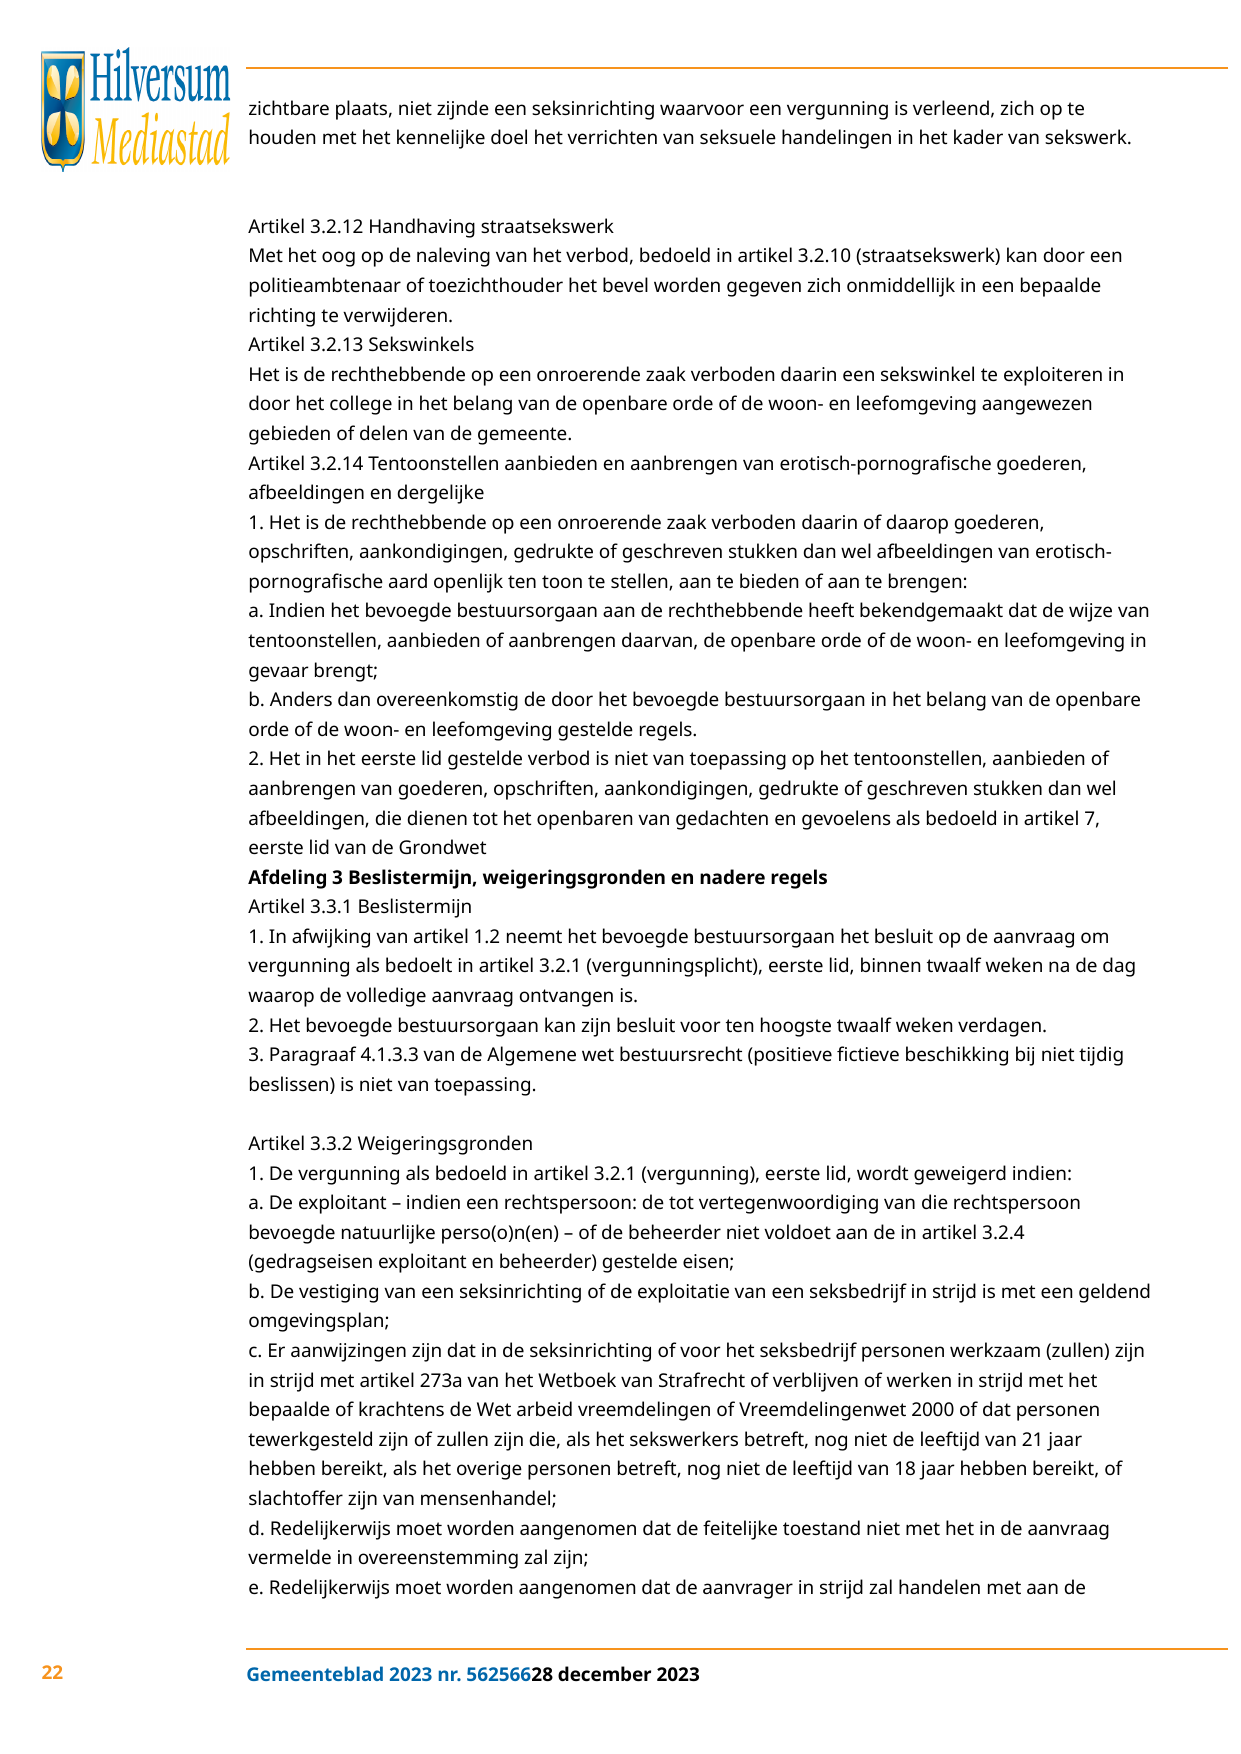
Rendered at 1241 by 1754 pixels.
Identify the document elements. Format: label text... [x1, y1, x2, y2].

picture [41, 47, 231, 172]
text c. Er aanwijzingen zijn dat in de seksinrichting of voor het seksbedrijf personen werkzaam (zullen) zijn in strijd met artikel 273a van het Wetboek van Strafrecht of verblijven of werken in strijd met het bepaalde of krachtens de Wet arbeid vreemdelingen of Vreemdelingenwet 2000 of dat personen tewerkgesteld zijn of zullen zijn die, als het sekswerkers betreft, nog niet de leeftijd van 21 jaar hebben bereikt, als het overige personen betreft, nog niet de leeftijd van 18 jaar hebben bereikt, of slachtoffer zijn van mensenhandel; [248, 1337, 1152, 1511]
text b. De vestiging van een seksinrichting of de exploitatie van een seksbedrijf in strijd is met een geldend omgevingsplan; [248, 1278, 1152, 1333]
text d. Redelijkerwijs moet worden aangenomen dat de feitelijke toestand niet met het in de aanvraag vermelde in overeenstemming zal zijn; [248, 1515, 1152, 1570]
text 3. Paragraaf 4.1.3.3 van de Algemene wet bestuursrecht (positieve fictieve beschikking bij niet tijdig beslissen) is niet van toepassing. [248, 1041, 1152, 1097]
text Het is de rechthebbende op een onroerende zaak verboden daarin een sekswinkel te exploiteren in door het college in het belang van de openbare orde of de woon- en leefomgeving aangewezen gebieden of delen van de gemeente. [248, 361, 1152, 446]
text Artikel 3.2.12 Handhaving straatsekswerk [248, 213, 1152, 239]
text 2. Het bevoegde bestuursorgaan kan zijn besluit voor ten hoogste twaalf weken verdagen. [248, 1012, 1152, 1038]
text b. Anders dan overeenkomstig de door het bevoegde bestuursorgaan in het belang van de openbare orde of de woon- en leefomgeving gestelde regels. [248, 686, 1152, 742]
text 2. Het in het eerste lid gestelde verbod is niet van toepassing op het tentoonstellen, aanbieden of aanbrengen van goederen, opschriften, aankondigingen, gedrukte of geschreven stukken dan wel afbeeldingen, die dienen tot het openbaren van gedachten en gevoelens als bedoeld in artikel 7, eerste lid van de Grondwet [248, 746, 1152, 860]
text 1. De vergunning als bedoeld in artikel 3.2.1 (vergunning), eerste lid, wordt geweigerd indien: [248, 1160, 1152, 1186]
text e. Redelijkerwijs moet worden aangenomen dat de aanvrager in strijd zal handelen met aan de [248, 1574, 1152, 1600]
text Artikel 3.2.14 Tentoonstellen aanbieden en aanbrengen van erotisch-pornografische goederen, afbeeldingen en dergelijke [248, 450, 1152, 505]
text 1. In afwijking van artikel 1.2 neemt het bevoegde bestuursorgaan het besluit op de aanvraag om vergunning als bedoelt in artikel 3.2.1 (vergunningsplicht), eerste lid, binnen twaalf weken na de dag waarop de volledige aanvraag ontvangen is. [248, 923, 1152, 1008]
text a. Indien het bevoegde bestuursorgaan aan de rechthebbende heeft bekendgemaakt dat de wijze van tentoonstellen, aanbieden of aanbrengen daarvan, de openbare orde of de woon- en leefomgeving in gevaar brengt; [248, 598, 1152, 683]
text 1. Het is de rechthebbende op een onroerende zaak verboden daarin of daarop goederen, opschriften, aankondigingen, gedrukte of geschreven stukken dan wel afbeeldingen van erotisch-pornografische aard openlijk ten toon te stellen, aan te bieden of aan te brengen: [248, 509, 1152, 594]
text Artikel 3.3.2 Weigeringsgronden [248, 1130, 1152, 1156]
text Afdeling 3 Beslistermijn, weigeringsgronden en nadere regels [248, 864, 1152, 890]
text Artikel 3.3.1 Beslistermijn [248, 893, 1152, 919]
text a. De exploitant – indien een rechtspersoon: de tot vertegenwoordiging van die rechtspersoon bevoegde natuurlijke perso(o)n(en) – of de beheerder niet voldoet aan de in artikel 3.2.4 (gedragseisen exploitant en beheerder) gestelde eisen; [248, 1189, 1152, 1274]
text Met het oog op de naleving van het verbod, bedoeld in artikel 3.2.10 (straatsekswerk) kan door een politieambtenaar of toezichthouder het bevel worden gegeven zich onmiddellijk in een bepaalde richting te verwijderen. [248, 243, 1152, 328]
text zichtbare plaats, niet zijnde een seksinrichting waarvoor een vergunning is verleend, zich op te houden met het kennelijke doel het verrichten van seksuele handelingen in het kader van sekswerk. [248, 95, 1152, 150]
text Artikel 3.2.13 Sekswinkels [248, 331, 1152, 357]
